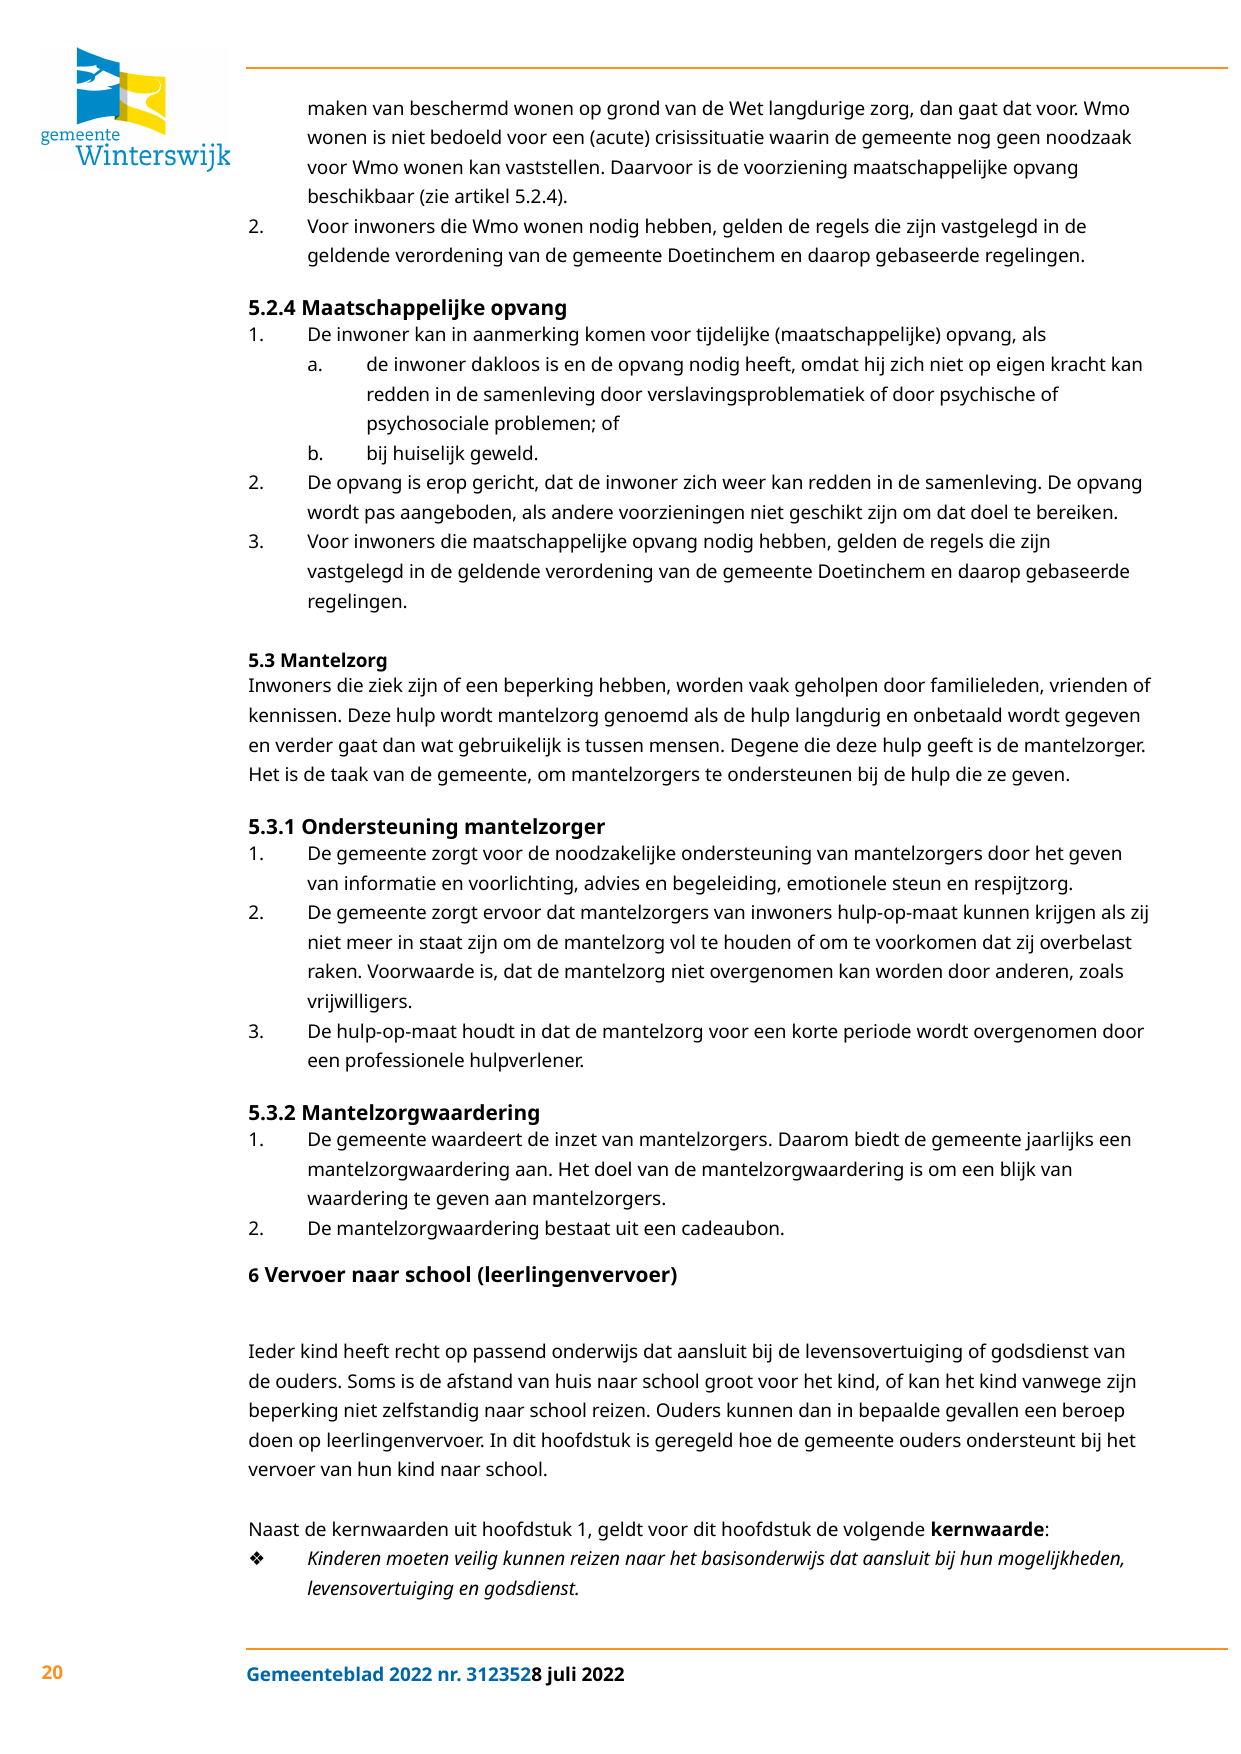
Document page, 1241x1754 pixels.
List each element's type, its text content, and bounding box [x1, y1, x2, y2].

picture [41, 47, 231, 172]
list Voor inwoners die maatschappelijke opvang nodig hebben, gelden de regels die zijn vastgelegd in de geldende verordening van de gemeente Doetinchem en daarop gebaseerde regelingen. [248, 529, 1152, 613]
list De hulp-op-maat houdt in dat de mantelzorg voor een korte periode wordt overgenomen door een professionele hulpverlener. [248, 1018, 1152, 1073]
text 5.3.2 Mantelzorgwaardering [248, 1098, 1152, 1126]
list maken van beschermd wonen op grond van de Wet langdurige zorg, dan gaat dat voor. Wmo wonen is niet bedoeld voor een (acute) crisissituatie waarin de gemeente nog geen noodzaak voor Wmo wonen kan vaststellen. Daarvoor is de voorziening maatschappelijke opvang beschikbaar (zie artikel 5.2.4). [248, 95, 1152, 209]
text Inwoners die ziek zijn of een beperking hebben, worden vaak geholpen door familieleden, vrienden of kennissen. Deze hulp wordt mantelzorg genoemd als de hulp langdurig en onbetaald wordt gegeven en verder gaat dan wat gebruikelijk is tussen mensen. Degene die deze hulp geeft is de mantelzorger. Het is de taak van de gemeente, om mantelzorgers te ondersteunen bij de hulp die ze geven. [248, 673, 1152, 787]
list De inwoner kan in aanmerking komen voor tijdelijke (maatschappelijke) opvang, als [248, 322, 1152, 347]
list De gemeente zorgt ervoor dat mantelzorgers van inwoners hulp-op-maat kunnen krijgen als zij niet meer in staat zijn om de mantelzorg vol te houden of om te voorkomen dat zij overbelast raken. Voorwaarde is, dat de mantelzorg niet overgenomen kan worden door anderen, zoals vrijwilligers. [248, 899, 1152, 1014]
text 5.3.1 Ondersteuning mantelzorger [248, 812, 1152, 840]
list Kinderen moeten veilig kunnen reizen naar het basisonderwijs dat aansluit bij hun mogelijkheden, levensovertuiging en godsdienst. [248, 1545, 1152, 1601]
list De gemeente waardeert de inzet van mantelzorgers. Daarom biedt de gemeente jaarlijks een mantelzorgwaardering aan. Het doel van de mantelzorgwaardering is om een blijk van waardering te geven aan mantelzorgers. [248, 1126, 1152, 1211]
text 5.2.4 Maatschappelijke opvang [248, 293, 1152, 322]
text Naast de kernwaarden uit hoofdstuk 1, geldt voor dit hoofdstuk de volgende kernwaarde: [248, 1516, 1152, 1542]
text 6 Vervoer naar school (leerlingenvervoer) [248, 1261, 1152, 1289]
text 5.3 Mantelzorg [248, 647, 1152, 673]
text Ieder kind heeft recht op passend onderwijs dat aansluit bij de levensovertuiging of godsdienst van de ouders. Soms is de afstand van huis naar school groot voor het kind, of kan het kind vanwege zijn beperking niet zelfstandig naar school reizen. Ouders kunnen dan in bepaalde gevallen een beroep doen op leerlingenvervoer. In dit hoofdstuk is geregeld hoe de gemeente ouders ondersteunt bij het vervoer van hun kind naar school. [248, 1338, 1152, 1482]
list De opvang is erop gericht, dat de inwoner zich weer kan redden in de samenleving. De opvang wordt pas aangeboden, als andere voorzieningen niet geschikt zijn om dat doel te bereiken. [248, 469, 1152, 525]
list Voor inwoners die Wmo wonen nodig hebben, gelden de regels die zijn vastgelegd in de geldende verordening van de gemeente Doetinchem en daarop gebaseerde regelingen. [248, 213, 1152, 268]
list de inwoner dakloos is en de opvang nodig heeft, omdat hij zich niet op eigen kracht kan redden in de samenleving door verslavingsproblematiek of door psychische of psychosociale problemen; of [307, 351, 1152, 436]
list De gemeente zorgt voor de noodzakelijke ondersteuning van mantelzorgers door het geven van informatie en voorlichting, advies en begeleiding, emotionele steun en respijtzorg. [248, 840, 1152, 896]
picture [225, 153, 231, 162]
list bij huiselijk geweld. [307, 440, 1152, 466]
list De mantelzorgwaardering bestaat uit een cadeaubon. [248, 1215, 1152, 1241]
